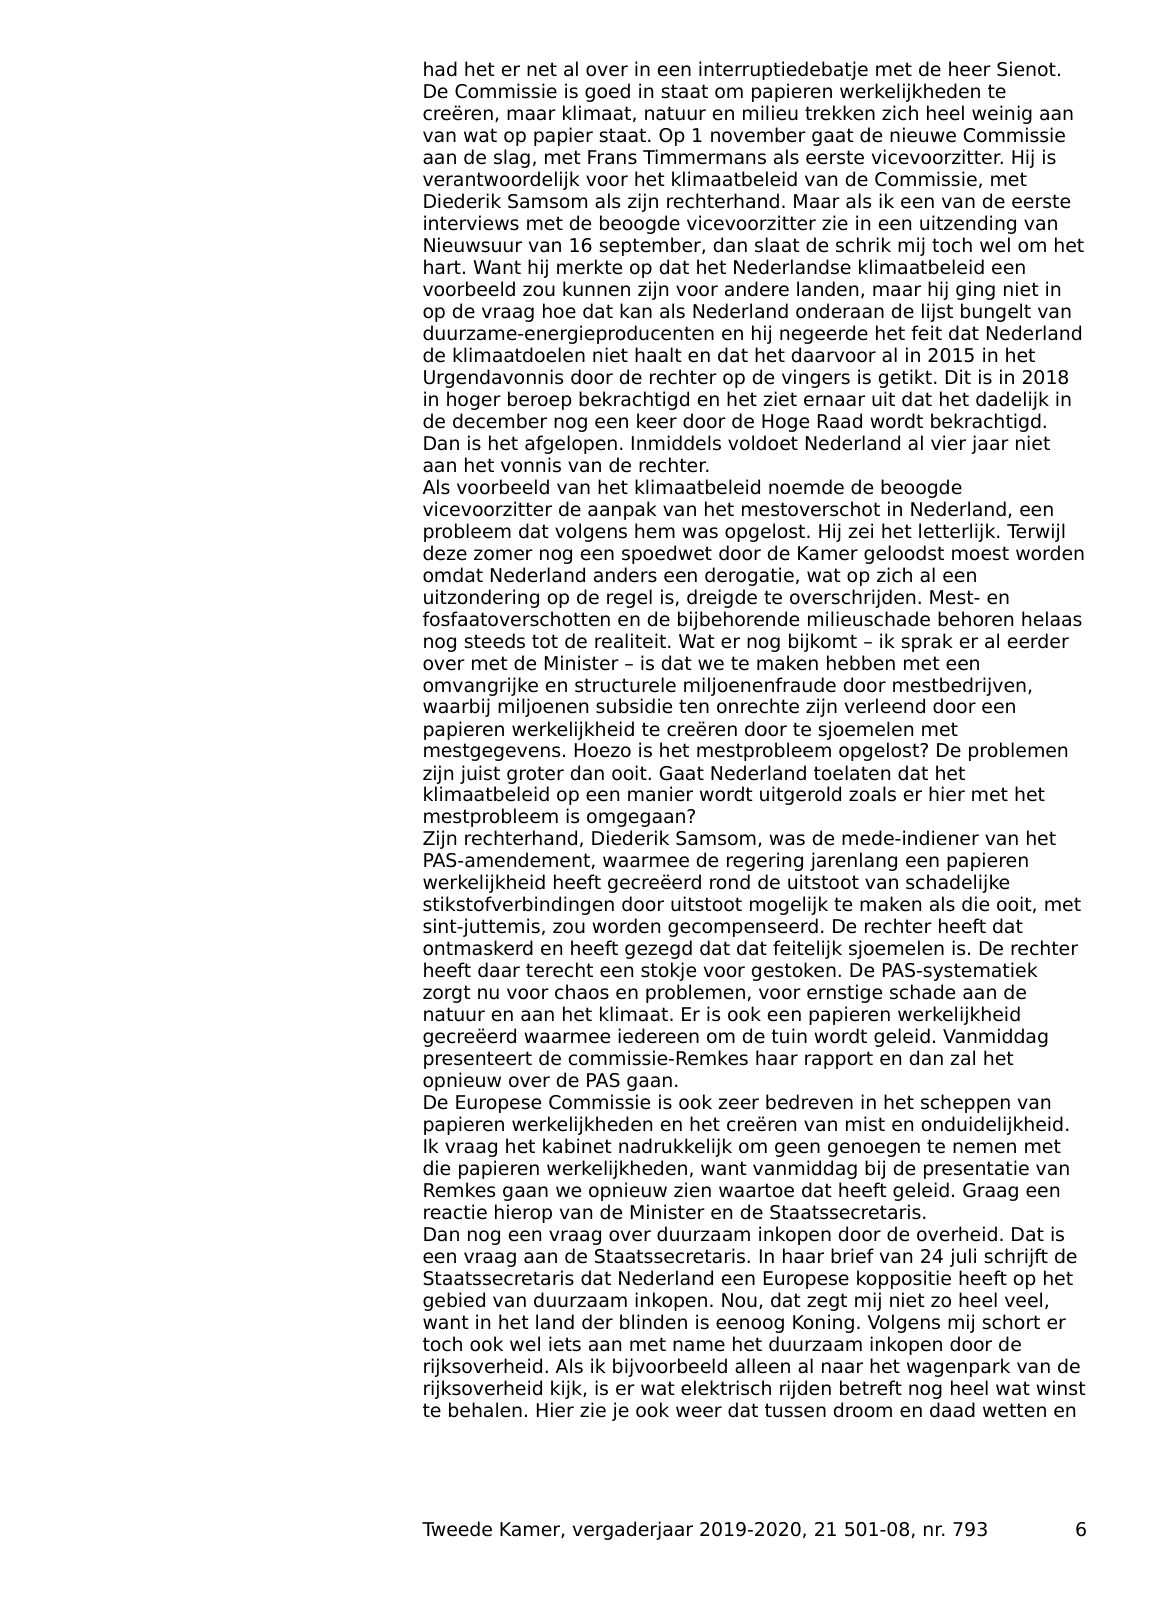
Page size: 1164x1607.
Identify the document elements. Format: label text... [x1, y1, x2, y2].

text Zijn rechterhand, Diederik Samsom, was de mede-indiener van het PAS-amendement, waarmee de regering jarenlang een papieren werkelijkheid heeft gecreëerd rond de uitstoot van schadelijke stikstofverbindingen door uitstoot mogelijk te maken als die ooit, met sint-juttemis, zou worden gecompenseerd. De rechter heeft dat ontmaskerd en heeft gezegd dat dat feitelijk sjoemelen is. De rechter heeft daar terecht een stokje voor gestoken. De PAS-systematiek zorgt nu voor chaos en problemen, voor ernstige schade aan de natuur en aan het klimaat. Er is ook een papieren werkelijkheid gecreëerd waarmee iedereen om de tuin wordt geleid. Vanmiddag presenteert de commissie-Remkes haar rapport en dan zal het opnieuw over de PAS gaan. [422, 828, 1087, 1092]
text had het er net al over in een interruptiedebatje met de heer Sienot. De Commissie is goed in staat om papieren werkelijkheden te creëren, maar klimaat, natuur en milieu trekken zich heel weinig aan van wat op papier staat. Op 1 november gaat de nieuwe Commissie aan de slag, met Frans Timmermans als eerste vicevoorzitter. Hij is verantwoordelijk voor het klimaatbeleid van de Commissie, met Diederik Samsom als zijn rechterhand. Maar als ik een van de eerste interviews met de beoogde vicevoorzitter zie in een uitzending van Nieuwsuur van 16 september, dan slaat de schrik mij toch wel om het hart. Want hij merkte op dat het Nederlandse klimaatbeleid een voorbeeld zou kunnen zijn voor andere landen, maar hij ging niet in op de vraag hoe dat kan als Nederland onderaan de lijst bungelt van duurzame-energieproducenten en hij negeerde het feit dat Nederland de klimaatdoelen niet haalt en dat het daarvoor al in 2015 in het Urgendavonnis door de rechter op de vingers is getikt. Dit is in 2018 in hoger beroep bekrachtigd en het ziet ernaar uit dat het dadelijk in de december nog een keer door de Hoge Raad wordt bekrachtigd. Dan is het afgelopen. Inmiddels voldoet Nederland al vier jaar niet aan het vonnis van de rechter. [422, 59, 1087, 477]
text Als voorbeeld van het klimaatbeleid noemde de beoogde vicevoorzitter de aanpak van het mestoverschot in Nederland, een probleem dat volgens hem was opgelost. Hij zei het letterlijk. Terwijl deze zomer nog een spoedwet door de Kamer geloodst moest worden omdat Nederland anders een derogatie, wat op zich al een uitzondering op de regel is, dreigde te overschrijden. Mest- en fosfaatoverschotten en de bijbehorende milieuschade behoren helaas nog steeds tot de realiteit. Wat er nog bijkomt – ik sprak er al eerder over met de Minister – is dat we te maken hebben met een omvangrijke en structurele miljoenenfraude door mestbedrijven, waarbij miljoenen subsidie ten onrechte zijn verleend door een papieren werkelijkheid te creëren door te sjoemelen met mestgegevens. Hoezo is het mestprobleem opgelost? De problemen zijn juist groter dan ooit. Gaat Nederland toelaten dat het klimaatbeleid op een manier wordt uitgerold zoals er hier met het mestprobleem is omgegaan? [422, 477, 1087, 828]
text Dan nog een vraag over duurzaam inkopen door de overheid. Dat is een vraag aan de Staatssecretaris. In haar brief van 24 juli schrijft de Staatssecretaris dat Nederland een Europese koppositie heeft op het gebied van duurzaam inkopen. Nou, dat zegt mij niet zo heel veel, want in het land der blinden is eenoog Koning. Volgens mij schort er toch ook wel iets aan met name het duurzaam inkopen door de rijksoverheid. Als ik bijvoorbeeld alleen al naar het wagenpark van de rijksoverheid kijk, is er wat elektrisch rijden betreft nog heel wat winst te behalen. Hier zie je ook weer dat tussen droom en daad wetten en [422, 1224, 1087, 1422]
text De Europese Commissie is ook zeer bedreven in het scheppen van papieren werkelijkheden en het creëren van mist en onduidelijkheid. Ik vraag het kabinet nadrukkelijk om geen genoegen te nemen met die papieren werkelijkheden, want vanmiddag bij de presentatie van Remkes gaan we opnieuw zien waartoe dat heeft geleid. Graag een reactie hierop van de Minister en de Staatssecretaris. [422, 1092, 1087, 1224]
